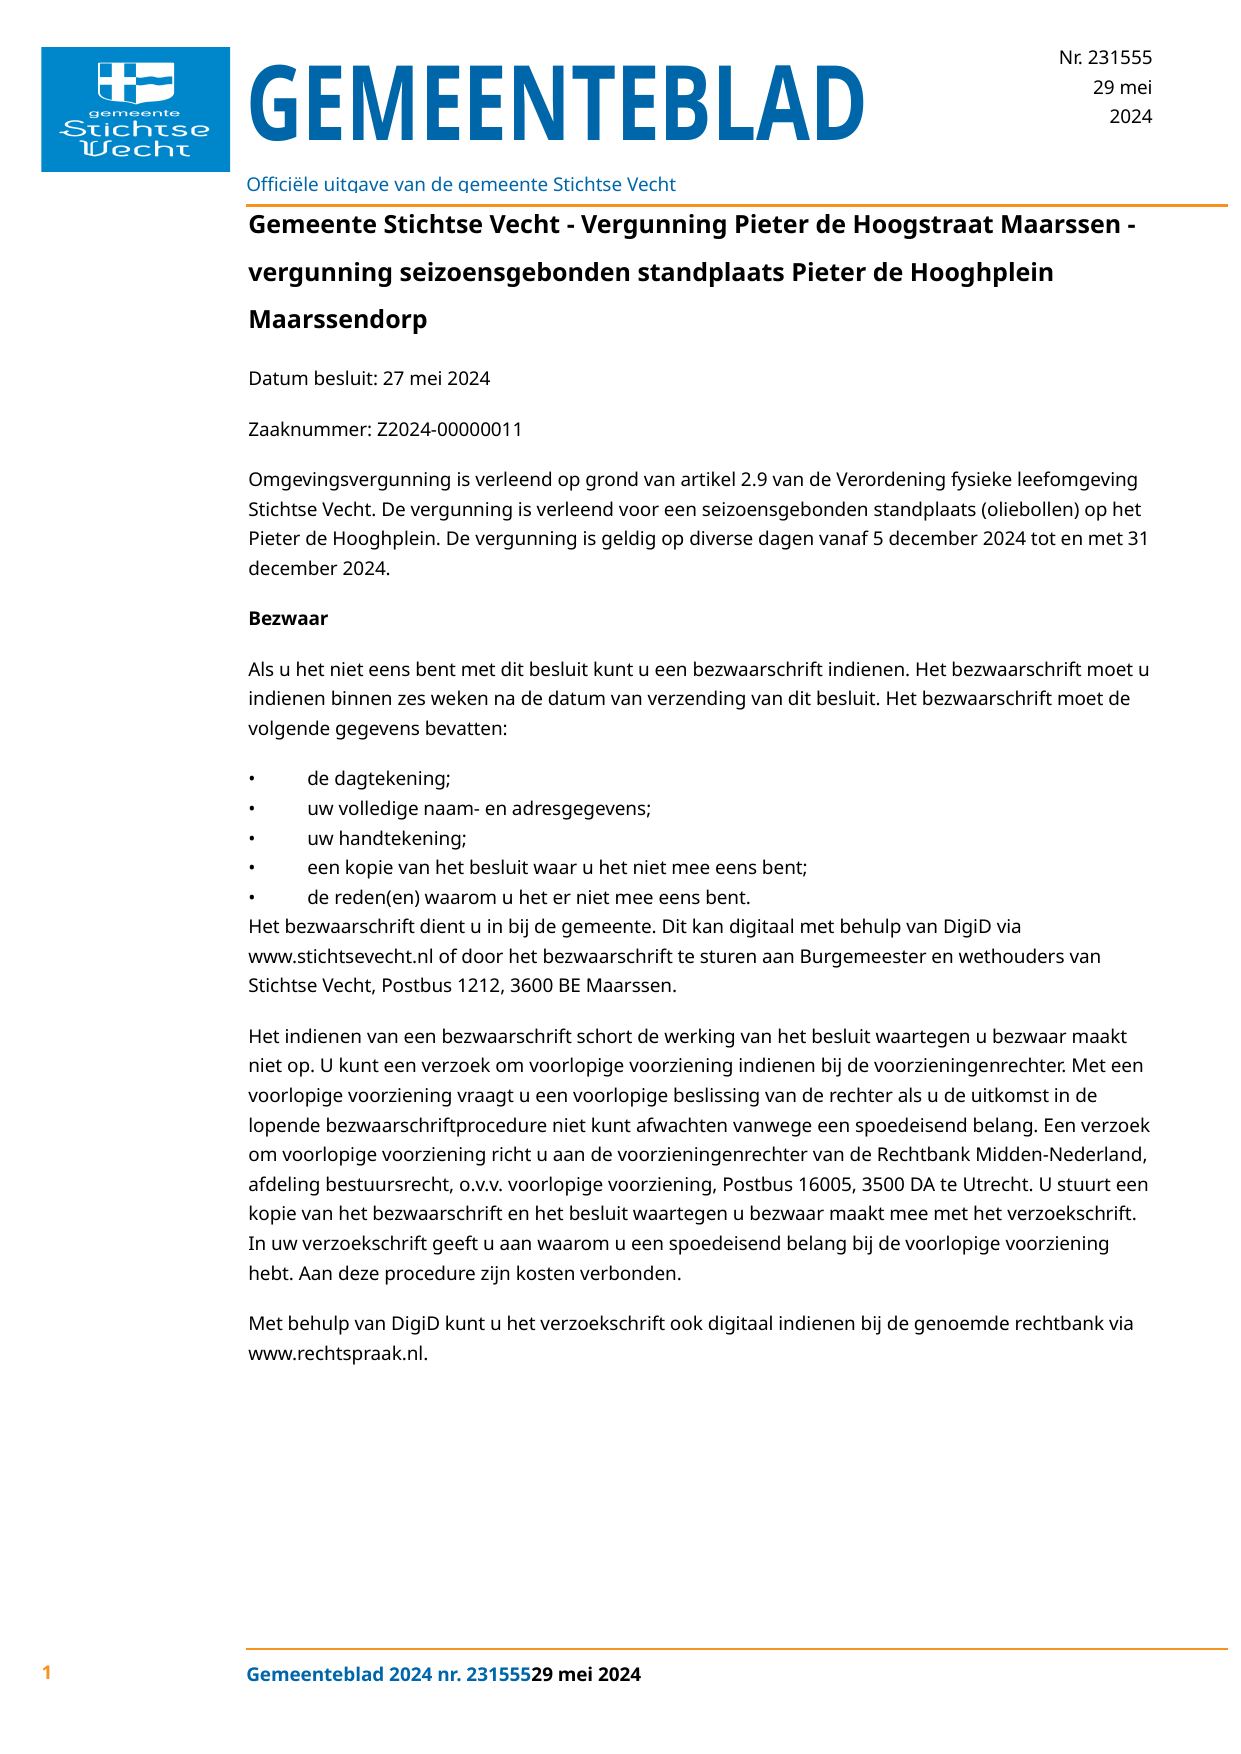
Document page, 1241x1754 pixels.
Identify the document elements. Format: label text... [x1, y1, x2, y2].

text Met behulp van DigiD kunt u het verzoekschrift ook digitaal indienen bij de genoemde rechtbank via www.rechtspraak.nl. [248, 1310, 1152, 1365]
list een kopie van het besluit waar u het niet mee eens bent; [248, 854, 1152, 880]
picture [99, 63, 135, 101]
text Datum besluit: 27 mei 2024 [248, 366, 1152, 391]
text Het bezwaarschrift dient u in bij de gemeente. Dit kan digitaal met behulp van DigiD via www.stichtsevecht.nl of door het bezwaarschrift te sturen aan Burgemeester en wethouders van Stichtse Vecht, Postbus 1212, 3600 BE Maarssen. [248, 913, 1152, 998]
text Het indienen van een bezwaarschrift schort de werking van het besluit waartegen u bezwaar maakt niet op. U kunt een verzoek om voorlopige voorziening indienen bij de voorzieningenrechter. Met een voorlopige voorziening vraagt u een voorlopige beslissing van de rechter als u de uitkomst in de lopende bezwaarschriftprocedure niet kunt afwachten vanwege een spoedeisend belang. Een verzoek om voorlopige voorziening richt u aan de voorzieningenrechter van de Rechtbank Midden-Nederland, afdeling bestuursrecht, o.v.v. voorlopige voorziening, Postbus 16005, 3500 DA te Utrecht. U stuurt een kopie van het bezwaarschrift en het besluit waartegen u bezwaar maakt mee met het verzoekschrift. In uw verzoekschrift geeft u aan waarom u een spoedeisend belang bij de voorlopige voorziening hebt. Aan deze procedure zijn kosten verbonden. [248, 1023, 1152, 1285]
list uw volledige naam- en adresgegevens; [248, 795, 1152, 821]
list de reden(en) waarom u het er niet mee eens bent. [248, 884, 1152, 909]
text Als u het niet eens bent met dit besluit kunt u een bezwaarschrift indienen. Het bezwaarschrift moet u indienen binnen zes weken na de datum van verzending van dit besluit. Het bezwaarschrift moet de volgende gegevens bevatten: [248, 656, 1152, 741]
text Bezwaar [248, 606, 1152, 631]
text Omgevingsvergunning is verleend op grond van artikel 2.9 van de Verordening fysieke leefomgeving Stichtse Vecht. De vergunning is verleend voor een seizoensgebonden standplaats (oliebollen) op het Pieter de Hooghplein. De vergunning is geldig op diverse dagen vanaf 5 december 2024 tot en met 31 december 2024. [248, 466, 1152, 581]
text Gemeente Stichtse Vecht - Vergunning Pieter de Hoogstraat Maarssen - vergunning seizoensgebonden standplaats Pieter de Hooghplein Maarssendorp [248, 207, 1152, 336]
list uw handtekening; [248, 825, 1152, 850]
list de dagtekening; [248, 766, 1152, 791]
text Zaaknummer: Z2024-00000011 [248, 416, 1152, 442]
picture [137, 63, 174, 103]
